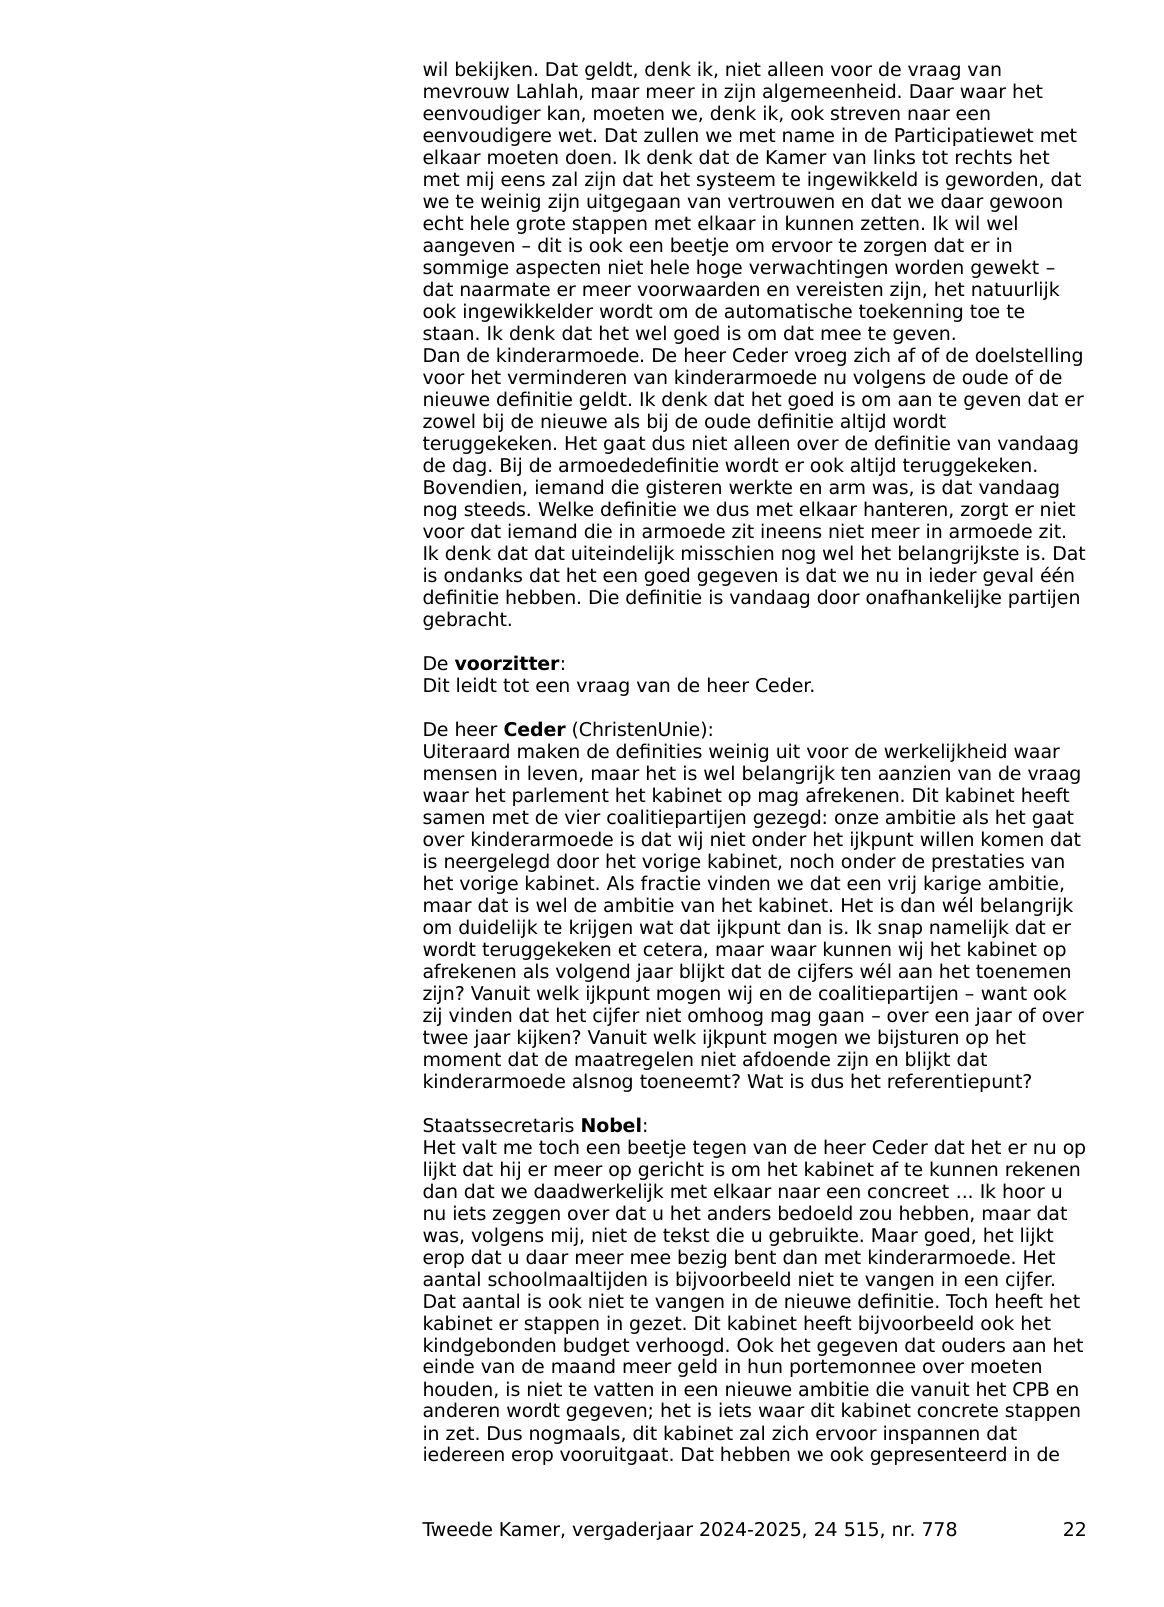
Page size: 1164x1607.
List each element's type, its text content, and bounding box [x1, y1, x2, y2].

text Het valt me toch een beetje tegen van de heer Ceder dat het er nu op lijkt dat hij er meer op gericht is om het kabinet af te kunnen rekenen dan dat we daadwerkelijk met elkaar naar een concreet ... Ik hoor u nu iets zeggen over dat u het anders bedoeld zou hebben, maar dat was, volgens mij, niet de tekst die u gebruikte. Maar goed, het lijkt erop dat u daar meer mee bezig bent dan met kinderarmoede. Het aantal schoolmaaltijden is bijvoorbeeld niet te vangen in een cijfer. Dat aantal is ook niet te vangen in de nieuwe definitie. Toch heeft het kabinet er stappen in gezet. Dit kabinet heeft bijvoorbeeld ook het kindgebonden budget verhoogd. Ook het gegeven dat ouders aan het einde van de maand meer geld in hun portemonnee over moeten houden, is niet te vatten in een nieuwe ambitie die vanuit het CPB en anderen wordt gegeven; het is iets waar dit kabinet concrete stappen in zet. Dus nogmaals, dit kabinet zal zich ervoor inspannen dat iedereen erop vooruitgaat. Dat hebben we ook gepresenteerd in de [422, 1137, 1087, 1466]
text De heer Ceder (ChristenUnie): [422, 719, 1087, 741]
text Dan de kinderarmoede. De heer Ceder vroeg zich af of de doelstelling voor het verminderen van kinderarmoede nu volgens de oude of de nieuwe definitie geldt. Ik denk dat het goed is om aan te geven dat er zowel bij de nieuwe als bij de oude definitie altijd wordt teruggekeken. Het gaat dus niet alleen over de definitie van vandaag de dag. Bij de armoededefinitie wordt er ook altijd teruggekeken. Bovendien, iemand die gisteren werkte en arm was, is dat vandaag nog steeds. Welke definitie we dus met elkaar hanteren, zorgt er niet voor dat iemand die in armoede zit ineens niet meer in armoede zit. Ik denk dat dat uiteindelijk misschien nog wel het belangrijkste is. Dat is ondanks dat het een goed gegeven is dat we nu in ieder geval één definitie hebben. Die definitie is vandaag door onafhankelijke partijen gebracht. [422, 345, 1087, 631]
text wil bekijken. Dat geldt, denk ik, niet alleen voor de vraag van mevrouw Lahlah, maar meer in zijn algemeenheid. Daar waar het eenvoudiger kan, moeten we, denk ik, ook streven naar een eenvoudigere wet. Dat zullen we met name in de Participatiewet met elkaar moeten doen. Ik denk dat de Kamer van links tot rechts het met mij eens zal zijn dat het systeem te ingewikkeld is geworden, dat we te weinig zijn uitgegaan van vertrouwen en dat we daar gewoon echt hele grote stappen met elkaar in kunnen zetten. Ik wil wel aangeven – dit is ook een beetje om ervoor te zorgen dat er in sommige aspecten niet hele hoge verwachtingen worden gewekt – dat naarmate er meer voorwaarden en vereisten zijn, het natuurlijk ook ingewikkelder wordt om de automatische toekenning toe te staan. Ik denk dat het wel goed is om dat mee te geven. [422, 59, 1087, 345]
text Uiteraard maken de definities weinig uit voor de werkelijkheid waar mensen in leven, maar het is wel belangrijk ten aanzien van de vraag waar het parlement het kabinet op mag afrekenen. Dit kabinet heeft samen met de vier coalitiepartijen gezegd: onze ambitie als het gaat over kinderarmoede is dat wij niet onder het ijkpunt willen komen dat is neergelegd door het vorige kabinet, noch onder de prestaties van het vorige kabinet. Als fractie vinden we dat een vrij karige ambitie, maar dat is wel de ambitie van het kabinet. Het is dan wél belangrijk om duidelijk te krijgen wat dat ijkpunt dan is. Ik snap namelijk dat er wordt teruggekeken et cetera, maar waar kunnen wij het kabinet op afrekenen als volgend jaar blijkt dat de cijfers wél aan het toenemen zijn? Vanuit welk ijkpunt mogen wij en de coalitiepartijen – want ook zij vinden dat het cijfer niet omhoog mag gaan – over een jaar of over twee jaar kijken? Vanuit welk ijkpunt mogen we bijsturen op het moment dat de maatregelen niet afdoende zijn en blijkt dat kinderarmoede alsnog toeneemt? Wat is dus het referentiepunt? [422, 741, 1087, 1092]
text De voorzitter: [422, 653, 1087, 675]
text Dit leidt tot een vraag van de heer Ceder. [422, 675, 1087, 697]
text Staatssecretaris Nobel: [422, 1115, 1087, 1137]
